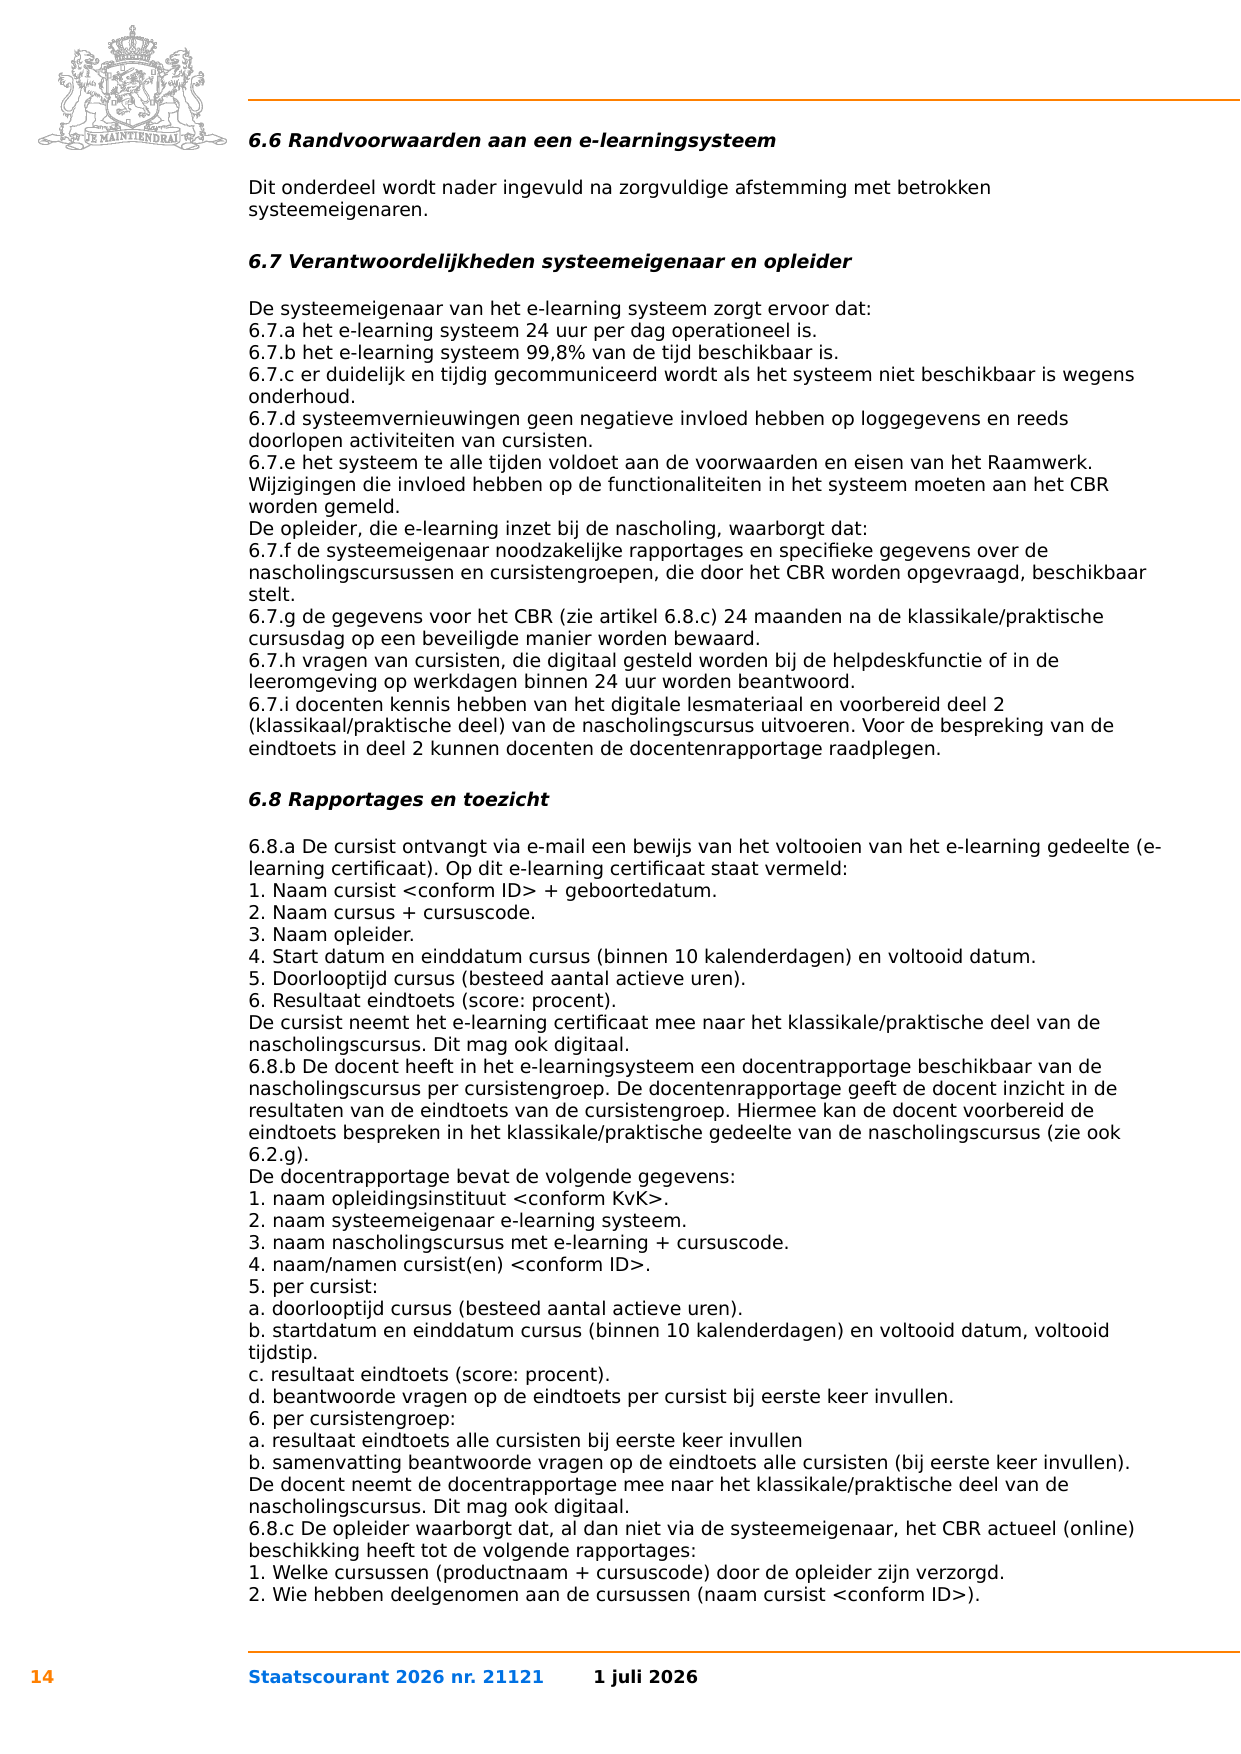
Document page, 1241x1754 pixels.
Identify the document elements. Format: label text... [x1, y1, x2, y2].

text De docent neemt de docentrapportage mee naar het klassikale/praktische deel van de nascholingscursus. Dit mag ook digitaal. [248, 1474, 1163, 1518]
text 3. Naam opleider. [248, 924, 1163, 946]
text 1. Welke cursussen (productnaam + cursuscode) door de opleider zijn verzorgd. [248, 1562, 1163, 1584]
text 2. Wie hebben deelgenomen aan de cursussen (naam cursist <conform ID>). [248, 1584, 1163, 1606]
text 6.7.e het systeem te alle tijden voldoet aan de voorwaarden en eisen van het Raamwerk. Wijzigingen die invloed hebben op de functionaliteiten in het systeem moeten aan het CBR worden gemeld. [248, 452, 1163, 518]
text 6.7.b het e-learning systeem 99,8% van de tijd beschikbaar is. [248, 342, 1163, 364]
text 6.7.f de systeemeigenaar noodzakelijke rapportages en specifieke gegevens over de nascholingscursussen en cursistengroepen, die door het CBR worden opgevraagd, beschikbaar stelt. [248, 539, 1163, 606]
text b. startdatum en einddatum cursus (binnen 10 kalenderdagen) en voltooid datum, voltooid tijdstip. [248, 1320, 1163, 1364]
text 4. naam/namen cursist(en) <conform ID>. [248, 1254, 1163, 1276]
text 2. naam systeemeigenaar e-learning systeem. [248, 1210, 1163, 1232]
text 6.8.a De cursist ontvangt via e-mail een bewijs van het voltooien van het e-learning gedeelte (e-learning certificaat). Op dit e-learning certificaat staat vermeld: [248, 836, 1163, 880]
text De cursist neemt het e-learning certificaat mee naar het klassikale/praktische deel van de nascholingscursus. Dit mag ook digitaal. [248, 1012, 1163, 1056]
text 3. naam nascholingscursus met e-learning + cursuscode. [248, 1232, 1163, 1254]
text De docentrapportage bevat de volgende gegevens: [248, 1166, 1163, 1188]
text 6. Resultaat eindtoets (score: procent). [248, 990, 1163, 1012]
text 6.7.h vragen van cursisten, die digitaal gesteld worden bij de helpdeskfunctie of in de leeromgeving op werkdagen binnen 24 uur worden beantwoord. [248, 649, 1163, 693]
subtitle 6.7 Verantwoordelijkheden systeemeigenaar en opleider [248, 251, 1163, 273]
text a. doorlooptijd cursus (besteed aantal actieve uren). [248, 1298, 1163, 1320]
text 6.7.i docenten kennis hebben van het digitale lesmateriaal en voorbereid deel 2 (klassikaal/praktische deel) van de nascholingscursus uitvoeren. Voor de bespreking van de eindtoets in deel 2 kunnen docenten de docentenrapportage raadplegen. [248, 693, 1163, 759]
text 6.7.a het e-learning systeem 24 uur per dag operationeel is. [248, 320, 1163, 342]
text 2. Naam cursus + cursuscode. [248, 902, 1163, 924]
text c. resultaat eindtoets (score: procent). [248, 1364, 1163, 1386]
text a. resultaat eindtoets alle cursisten bij eerste keer invullen [248, 1430, 1163, 1452]
text 6.7.d systeemvernieuwingen geen negatieve invloed hebben op loggegevens en reeds doorlopen activiteiten van cursisten. [248, 408, 1163, 452]
text Dit onderdeel wordt nader ingevuld na zorgvuldige afstemming met betrokken systeemeigenaren. [248, 177, 1163, 221]
subtitle 6.6 Randvoorwaarden aan een e-learningsysteem [248, 130, 1163, 152]
subtitle 6.8 Rapportages en toezicht [248, 789, 1163, 811]
text 6.7.c er duidelijk en tijdig gecommuniceerd wordt als het systeem niet beschikbaar is wegens onderhoud. [248, 364, 1163, 408]
picture [38, 25, 227, 150]
text 6.7.g de gegevens voor het CBR (zie artikel 6.8.c) 24 maanden na de klassikale/praktische cursusdag op een beveiligde manier worden bewaard. [248, 606, 1163, 649]
text 6. per cursistengroep: [248, 1408, 1163, 1430]
text 4. Start datum en einddatum cursus (binnen 10 kalenderdagen) en voltooid datum. [248, 946, 1163, 968]
text 1. Naam cursist <conform ID> + geboortedatum. [248, 880, 1163, 902]
text d. beantwoorde vragen op de eindtoets per cursist bij eerste keer invullen. [248, 1386, 1163, 1408]
text 6.8.c De opleider waarborgt dat, al dan niet via de systeemeigenaar, het CBR actueel (online) beschikking heeft tot de volgende rapportages: [248, 1518, 1163, 1562]
text 5. per cursist: [248, 1276, 1163, 1298]
text b. samenvatting beantwoorde vragen op de eindtoets alle cursisten (bij eerste keer invullen). [248, 1452, 1163, 1474]
text 6.8.b De docent heeft in het e-learningsysteem een docentrapportage beschikbaar van de nascholingscursus per cursistengroep. De docentenrapportage geeft de docent inzicht in de resultaten van de eindtoets van de cursistengroep. Hiermee kan de docent voorbereid de eindtoets bespreken in het klassikale/praktische gedeelte van de nascholingscursus (zie ook 6.2.g). [248, 1056, 1163, 1166]
text 5. Doorlooptijd cursus (besteed aantal actieve uren). [248, 968, 1163, 990]
text De systeemeigenaar van het e-learning systeem zorgt ervoor dat: [248, 298, 1163, 320]
text 1. naam opleidingsinstituut <conform KvK>. [248, 1188, 1163, 1210]
text De opleider, die e-learning inzet bij de nascholing, waarborgt dat: [248, 518, 1163, 539]
